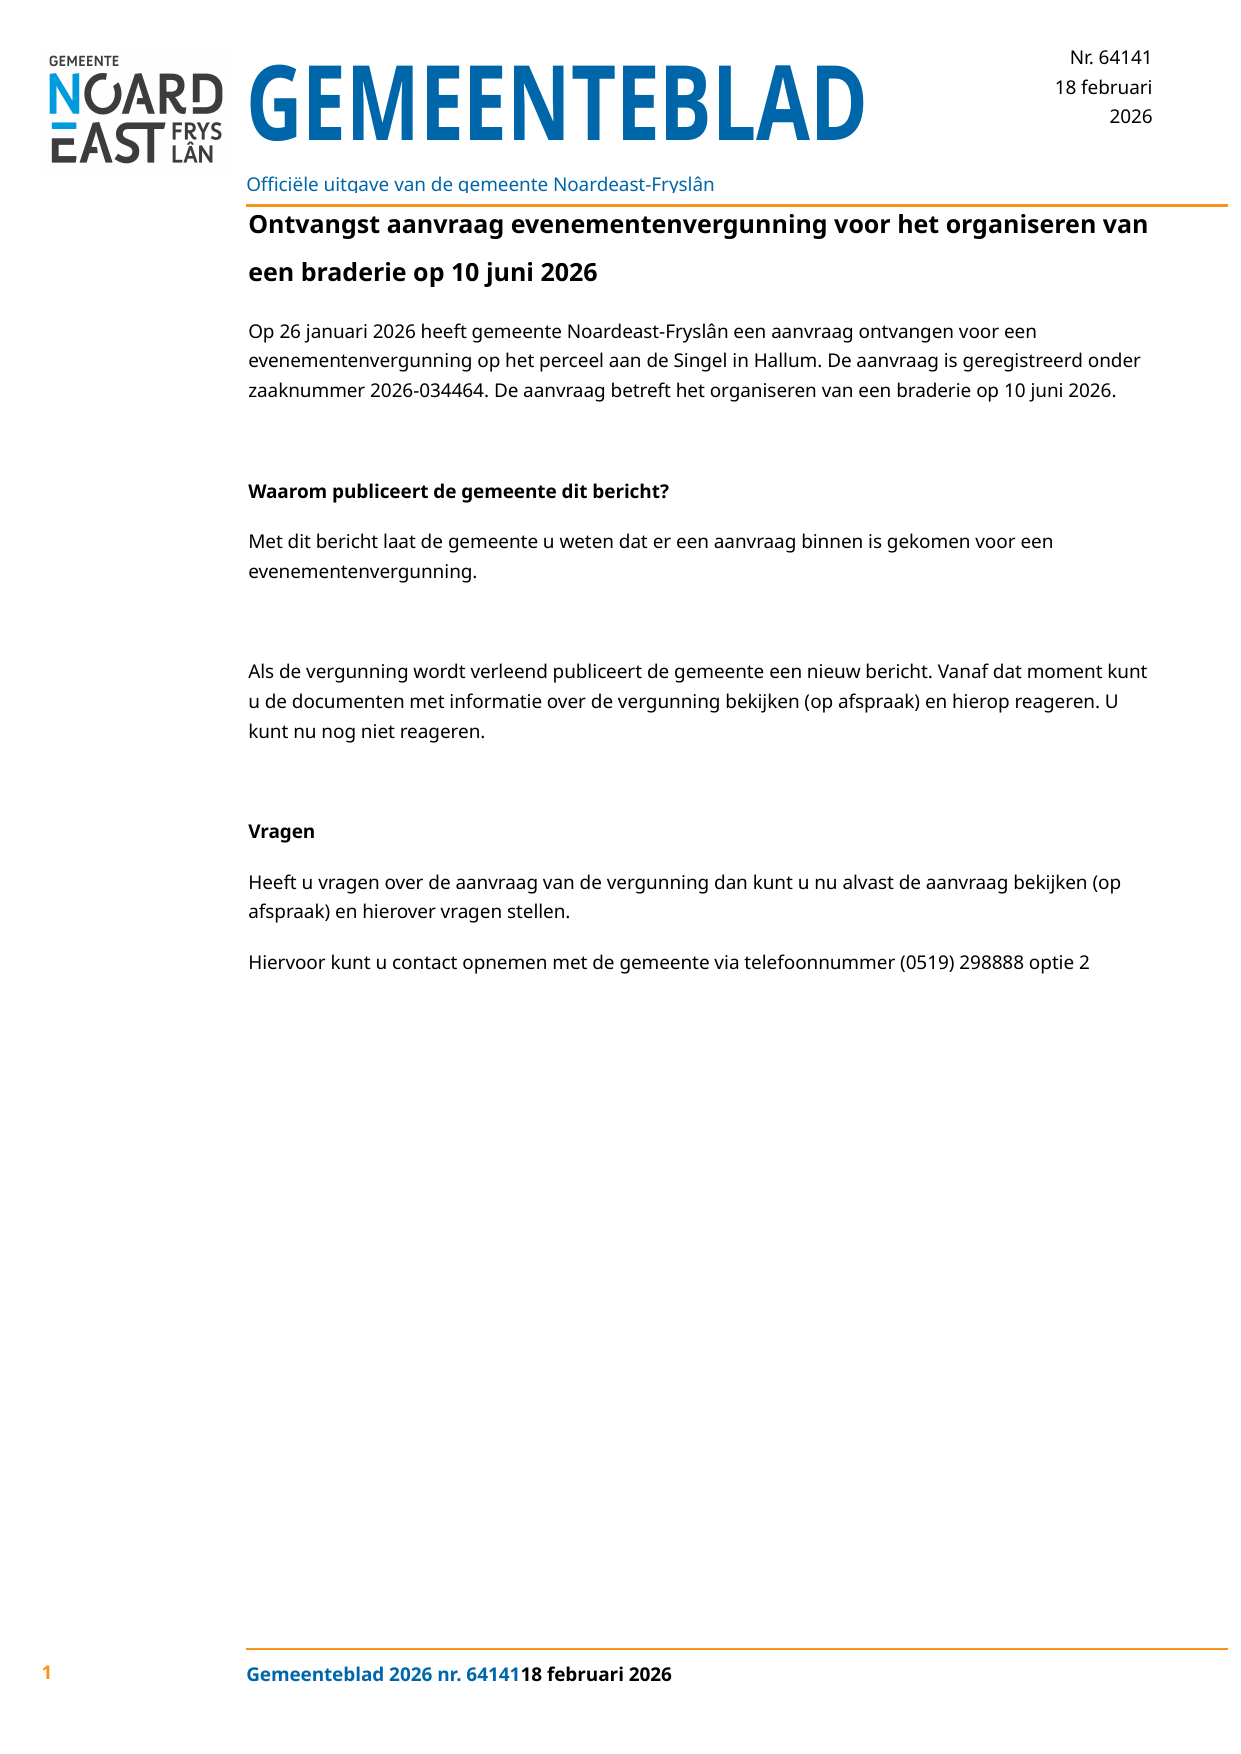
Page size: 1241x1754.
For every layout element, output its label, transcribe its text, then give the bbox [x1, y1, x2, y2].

picture [41, 47, 231, 172]
text Op 26 januari 2026 heeft gemeente Noardeast-Fryslân een aanvraag ontvangen voor een evenementenvergunning op het perceel aan de Singel in Hallum. De aanvraag is geregistreerd onder zaaknummer 2026-034464. De aanvraag betreft het organiseren van een braderie op 10 juni 2026. [248, 318, 1152, 403]
text Als de vergunning wordt verleend publiceert de gemeente een nieuw bericht. Vanaf dat moment kunt u de documenten met informatie over de vergunning bekijken (op afspraak) en hierop reageren. U kunt nu nog niet reageren. [248, 659, 1152, 744]
text Heeft u vragen over de aanvraag van de vergunning dan kunt u nu alvast de aanvraag bekijken (op afspraak) en hierover vragen stellen. [248, 869, 1152, 924]
text Vragen [248, 819, 1152, 844]
text Met dit bericht laat de gemeente u weten dat er een aanvraag binnen is gekomen voor een evenementenvergunning. [248, 528, 1152, 584]
text Hiervoor kunt u contact opnemen met de gemeente via telefoonnummer (0519) 298888 optie 2 [248, 949, 1152, 975]
text Ontvangst aanvraag evenementenvergunning voor het organiseren van een braderie op 10 juni 2026 [248, 207, 1152, 288]
text Waarom publiceert de gemeente dit bericht? [248, 478, 1152, 504]
